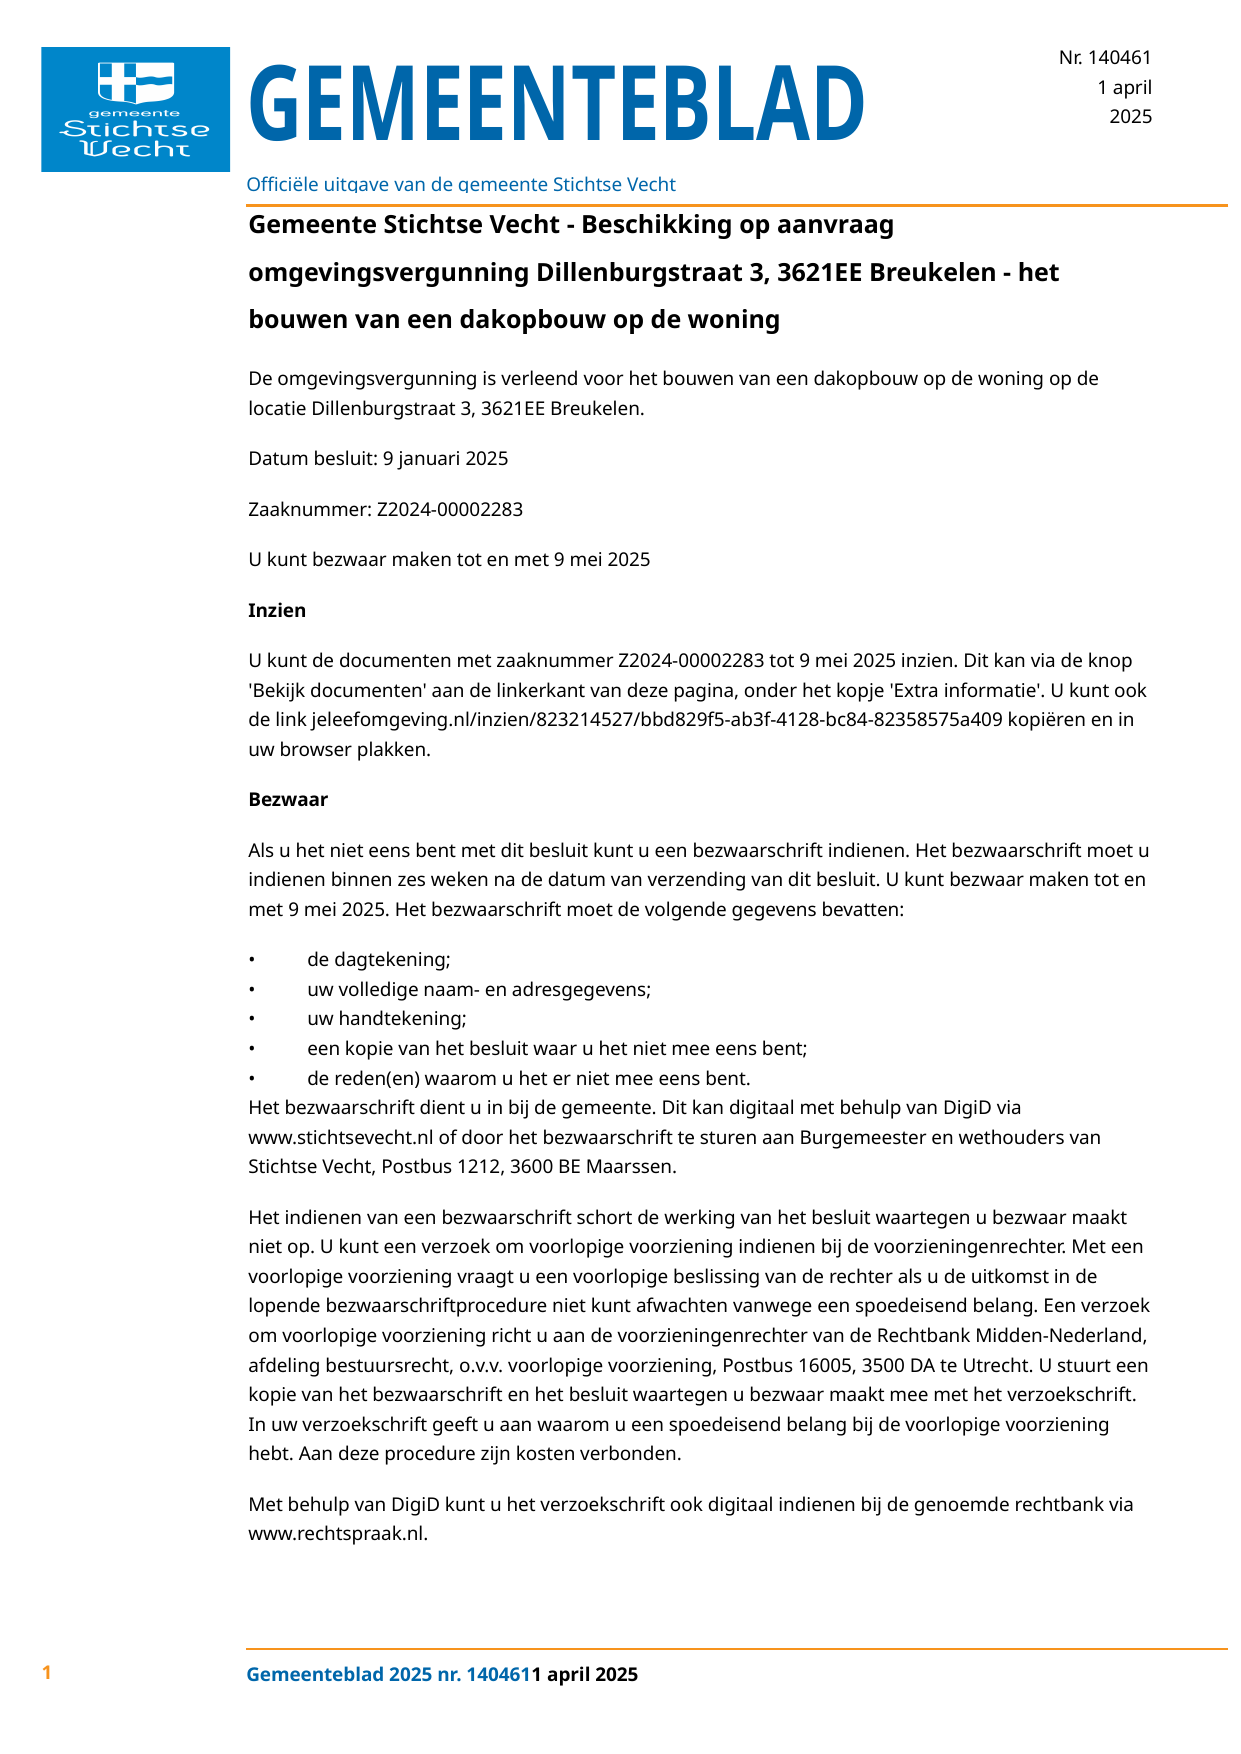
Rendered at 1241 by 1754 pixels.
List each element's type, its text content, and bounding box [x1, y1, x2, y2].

text Zaaknummer: Z2024-00002283 [248, 496, 1152, 522]
text U kunt de documenten met zaaknummer Z2024-00002283 tot 9 mei 2025 inzien. Dit kan via de knop 'Bekijk documenten' aan de linkerkant van deze pagina, onder het kopje 'Extra informatie'. U kunt ook de link jeleefomgeving.nl/inzien/823214527/bbd829f5-ab3f-4128-bc84-82358575a409 kopiëren en in uw browser plakken. [248, 647, 1152, 762]
text De omgevingsvergunning is verleend voor het bouwen van een dakopbouw op de woning op de locatie Dillenburgstraat 3, 3621EE Breukelen. [248, 366, 1152, 421]
text Als u het niet eens bent met dit besluit kunt u een bezwaarschrift indienen. Het bezwaarschrift moet u indienen binnen zes weken na de datum van verzending van dit besluit. U kunt bezwaar maken tot en met 9 mei 2025. Het bezwaarschrift moet de volgende gegevens bevatten: [248, 837, 1152, 922]
text Het indienen van een bezwaarschrift schort de werking van het besluit waartegen u bezwaar maakt niet op. U kunt een verzoek om voorlopige voorziening indienen bij de voorzieningenrechter. Met een voorlopige voorziening vraagt u een voorlopige beslissing van de rechter als u de uitkomst in de lopende bezwaarschriftprocedure niet kunt afwachten vanwege een spoedeisend belang. Een verzoek om voorlopige voorziening richt u aan de voorzieningenrechter van de Rechtbank Midden-Nederland, afdeling bestuursrecht, o.v.v. voorlopige voorziening, Postbus 16005, 3500 DA te Utrecht. U stuurt een kopie van het bezwaarschrift en het besluit waartegen u bezwaar maakt mee met het verzoekschrift. In uw verzoekschrift geeft u aan waarom u een spoedeisend belang bij de voorlopige voorziening hebt. Aan deze procedure zijn kosten verbonden. [248, 1204, 1152, 1466]
text Met behulp van DigiD kunt u het verzoekschrift ook digitaal indienen bij de genoemde rechtbank via www.rechtspraak.nl. [248, 1491, 1152, 1546]
text Datum besluit: 9 januari 2025 [248, 446, 1152, 471]
list de reden(en) waarom u het er niet mee eens bent. [248, 1065, 1152, 1090]
text U kunt bezwaar maken tot en met 9 mei 2025 [248, 546, 1152, 572]
list uw volledige naam- en adresgegevens; [248, 976, 1152, 1002]
picture [137, 63, 174, 103]
list de dagtekening; [248, 946, 1152, 972]
text Bezwaar [248, 786, 1152, 812]
list een kopie van het besluit waar u het niet mee eens bent; [248, 1035, 1152, 1061]
picture [99, 63, 135, 101]
text Inzien [248, 597, 1152, 622]
text Het bezwaarschrift dient u in bij de gemeente. Dit kan digitaal met behulp van DigiD via www.stichtsevecht.nl of door het bezwaarschrift te sturen aan Burgemeester en wethouders van Stichtse Vecht, Postbus 1212, 3600 BE Maarssen. [248, 1094, 1152, 1179]
list uw handtekening; [248, 1006, 1152, 1031]
text Gemeente Stichtse Vecht - Beschikking op aanvraag omgevingsvergunning Dillenburgstraat 3, 3621EE Breukelen - het bouwen van een dakopbouw op de woning [248, 207, 1152, 336]
